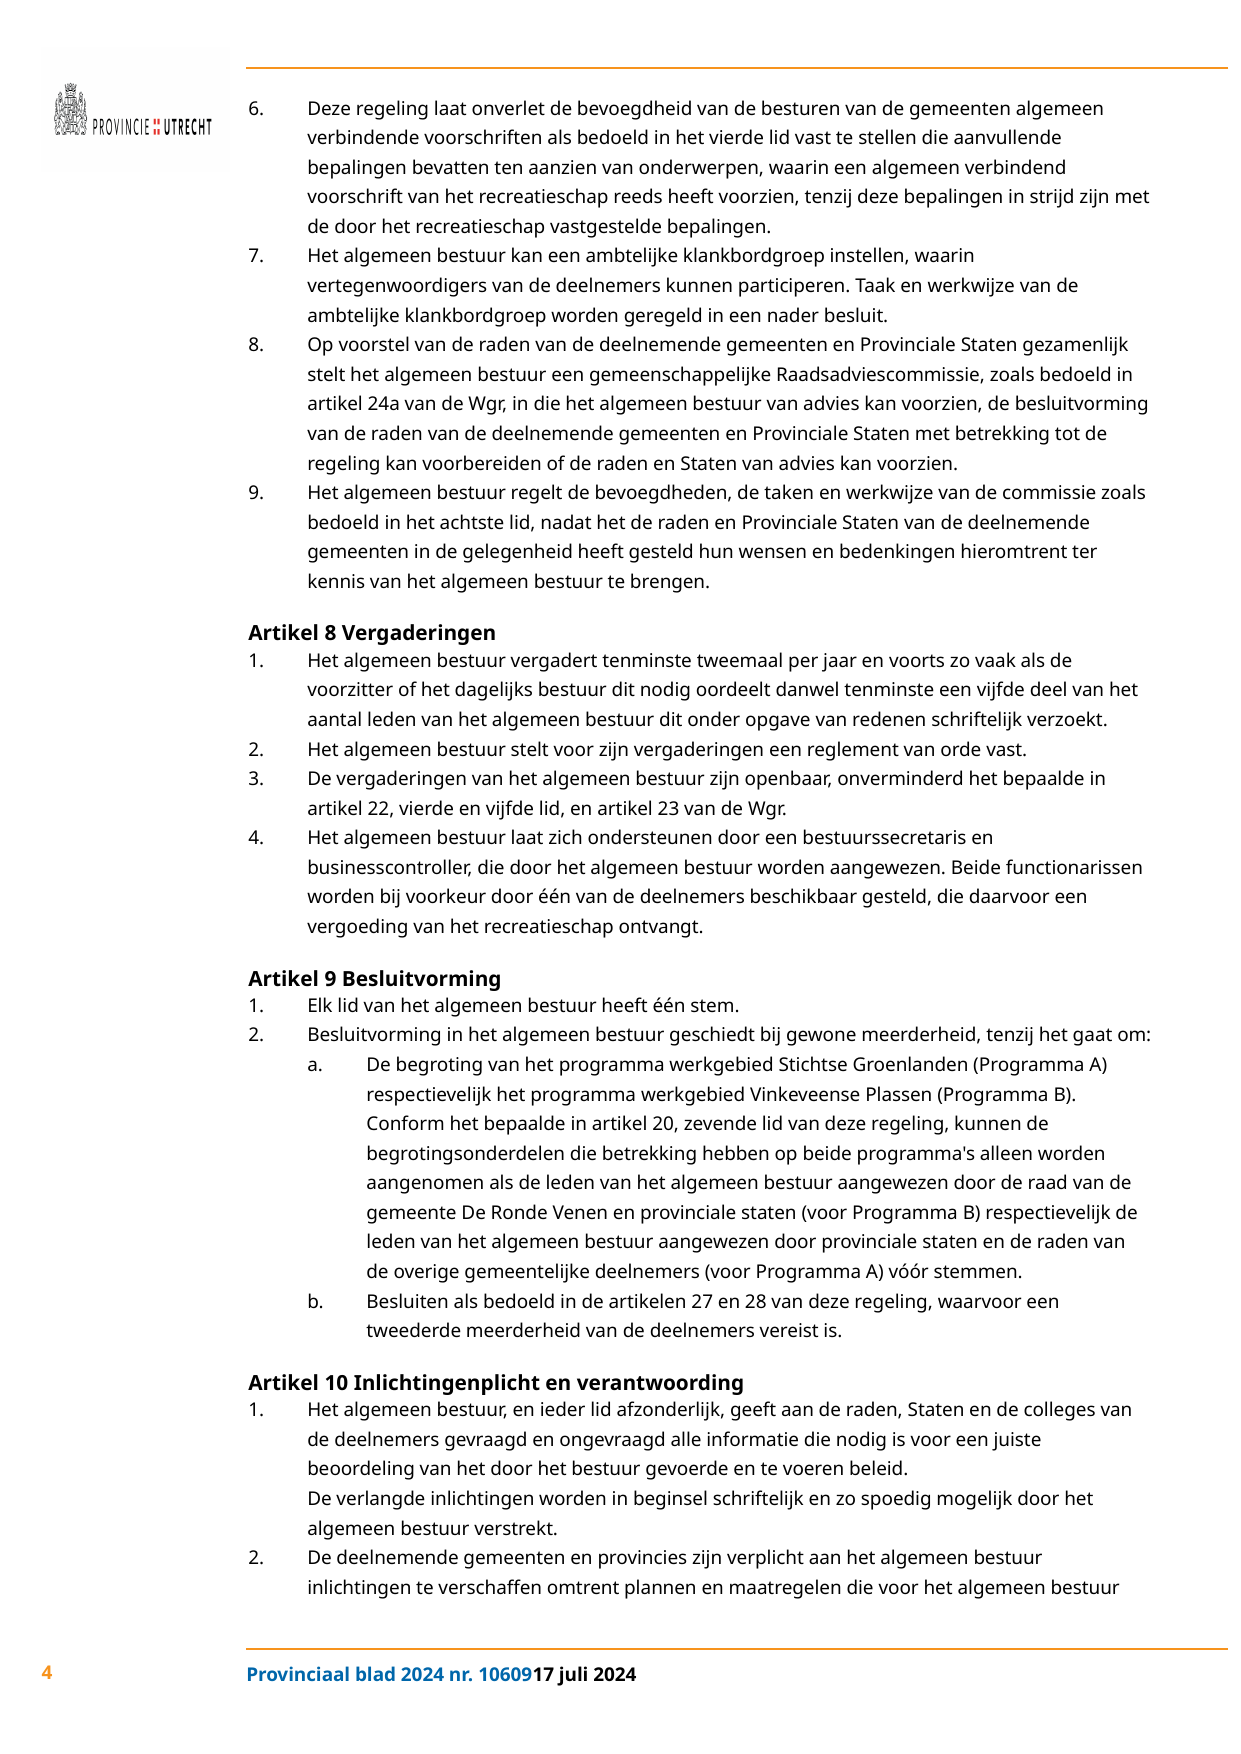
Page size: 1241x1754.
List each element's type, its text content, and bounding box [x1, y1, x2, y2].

list Besluiten als bedoeld in de artikelen 27 en 28 van deze regeling, waarvoor een tweederde meerderheid van de deelnemers vereist is. [307, 1288, 1152, 1343]
list Het algemeen bestuur laat zich ondersteunen door een bestuurssecretaris en businesscontroller, die door het algemeen bestuur worden aangewezen. Beide functionarissen worden bij voorkeur door één van de deelnemers beschikbaar gesteld, die daarvoor een vergoeding van het recreatieschap ontvangt. [248, 824, 1152, 939]
text Artikel 9 Besluitvorming [248, 964, 1152, 992]
list Elk lid van het algemeen bestuur heeft één stem. [248, 992, 1152, 1018]
list Het algemeen bestuur kan een ambtelijke klankbordgroep instellen, waarin vertegenwoordigers van de deelnemers kunnen participeren. Taak en werkwijze van de ambtelijke klankbordgroep worden geregeld in een nader besluit. [248, 243, 1152, 328]
list Het algemeen bestuur stelt voor zijn vergaderingen een reglement van orde vast. [248, 736, 1152, 761]
picture [41, 47, 231, 172]
list Besluitvorming in het algemeen bestuur geschiedt bij gewone meerderheid, tenzij het gaat om: [248, 1022, 1152, 1047]
list Deze regeling laat onverlet de bevoegdheid van de besturen van de gemeenten algemeen verbindende voorschriften als bedoeld in het vierde lid vast te stellen die aanvullende bepalingen bevatten ten aanzien van onderwerpen, waarin een algemeen verbindend voorschrift van het recreatieschap reeds heeft voorzien, tenzij deze bepalingen in strijd zijn met de door het recreatieschap vastgestelde bepalingen. [248, 95, 1152, 239]
list De vergaderingen van het algemeen bestuur zijn openbaar, onverminderd het bepaalde in artikel 22, vierde en vijfde lid, en artikel 23 van de Wgr. [248, 765, 1152, 821]
list De verlangde inlichtingen worden in beginsel schriftelijk en zo spoedig mogelijk door het algemeen bestuur verstrekt. [248, 1485, 1152, 1540]
list Op voorstel van de raden van de deelnemende gemeenten en Provinciale Staten gezamenlijk stelt het algemeen bestuur een gemeenschappelijke Raadsadviescommissie, zoals bedoeld in artikel 24a van de Wgr, in die het algemeen bestuur van advies kan voorzien, de besluitvorming van de raden van de deelnemende gemeenten en Provinciale Staten met betrekking tot de regeling kan voorbereiden of de raden en Staten van advies kan voorzien. [248, 331, 1152, 476]
list Het algemeen bestuur regelt de bevoegdheden, de taken en werkwijze van de commissie zoals bedoeld in het achtste lid, nadat het de raden en Provinciale Staten van de deelnemende gemeenten in de gelegenheid heeft gesteld hun wensen en bedenkingen hieromtrent ter kennis van het algemeen bestuur te brengen. [248, 479, 1152, 594]
list Het algemeen bestuur vergadert tenminste tweemaal per jaar en voorts zo vaak als de voorzitter of het dagelijks bestuur dit nodig oordeelt danwel tenminste een vijfde deel van het aantal leden van het algemeen bestuur dit onder opgave van redenen schriftelijk verzoekt. [248, 647, 1152, 732]
list De deelnemende gemeenten en provincies zijn verplicht aan het algemeen bestuur inlichtingen te verschaffen omtrent plannen en maatregelen die voor het algemeen bestuur [248, 1544, 1152, 1599]
list Het algemeen bestuur, en ieder lid afzonderlijk, geeft aan de raden, Staten en de colleges van de deelnemers gevraagd en ongevraagd alle informatie die nodig is voor een juiste beoordeling van het door het bestuur gevoerde en te voeren beleid. [248, 1396, 1152, 1481]
text Artikel 8 Vergaderingen [248, 618, 1152, 647]
text Artikel 10 Inlichtingenplicht en verantwoording [248, 1368, 1152, 1396]
list De begroting van het programma werkgebied Stichtse Groenlanden (Programma A) respectievelijk het programma werkgebied Vinkeveense Plassen (Programma B). Conform het bepaalde in artikel 20, zevende lid van deze regeling, kunnen de begrotingsonderdelen die betrekking hebben op beide programma's alleen worden aangenomen als de leden van het algemeen bestuur aangewezen door de raad van de gemeente De Ronde Venen en provinciale staten (voor Programma B) respectievelijk de leden van het algemeen bestuur aangewezen door provinciale staten en de raden van de overige gemeentelijke deelnemers (voor Programma A) vóór stemmen. [307, 1051, 1152, 1284]
